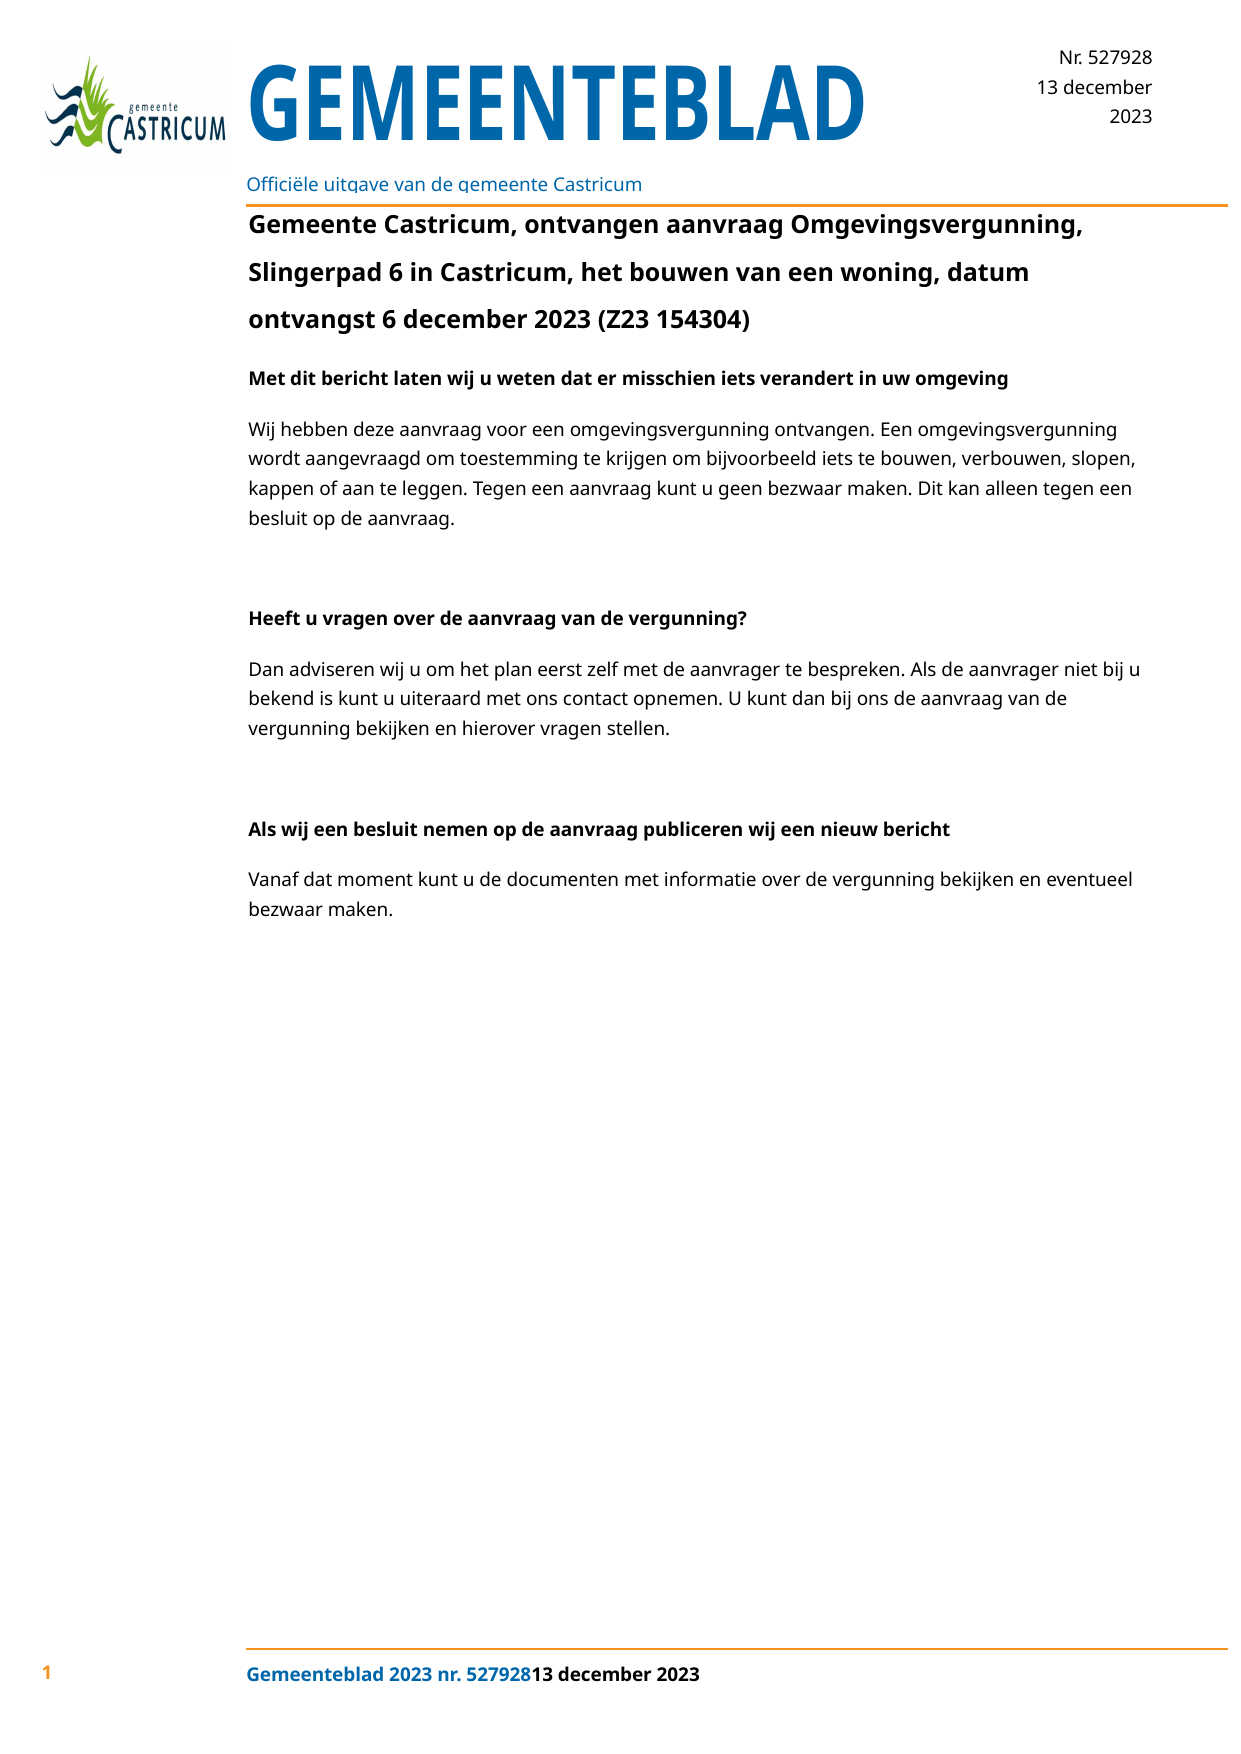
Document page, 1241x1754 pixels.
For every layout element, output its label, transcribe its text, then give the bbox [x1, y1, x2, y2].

text Als wij een besluit nemen op de aanvraag publiceren wij een nieuw bericht [248, 816, 1152, 842]
text Dan adviseren wij u om het plan eerst zelf met de aanvrager te bespreken. Als de aanvrager niet bij u bekend is kunt u uiteraard met ons contact opnemen. U kunt dan bij ons de aanvraag van de vergunning bekijken en hierover vragen stellen. [248, 656, 1152, 741]
picture [41, 47, 231, 172]
text Wij hebben deze aanvraag voor een omgevingsvergunning ontvangen. Een omgevingsvergunning wordt aangevraagd om toestemming te krijgen om bijvoorbeeld iets te bouwen, verbouwen, slopen, kappen of aan te leggen. Tegen een aanvraag kunt u geen bezwaar maken. Dit kan alleen tegen een besluit op de aanvraag. [248, 416, 1152, 530]
text Met dit bericht laten wij u weten dat er misschien iets verandert in uw omgeving [248, 366, 1152, 391]
text Gemeente Castricum, ontvangen aanvraag Omgevingsvergunning, Slingerpad 6 in Castricum, het bouwen van een woning, datum ontvangst 6 december 2023 (Z23 154304) [248, 207, 1152, 336]
text Heeft u vragen over de aanvraag van de vergunning? [248, 606, 1152, 631]
text Vanaf dat moment kunt u de documenten met informatie over de vergunning bekijken en eventueel bezwaar maken. [248, 866, 1152, 922]
